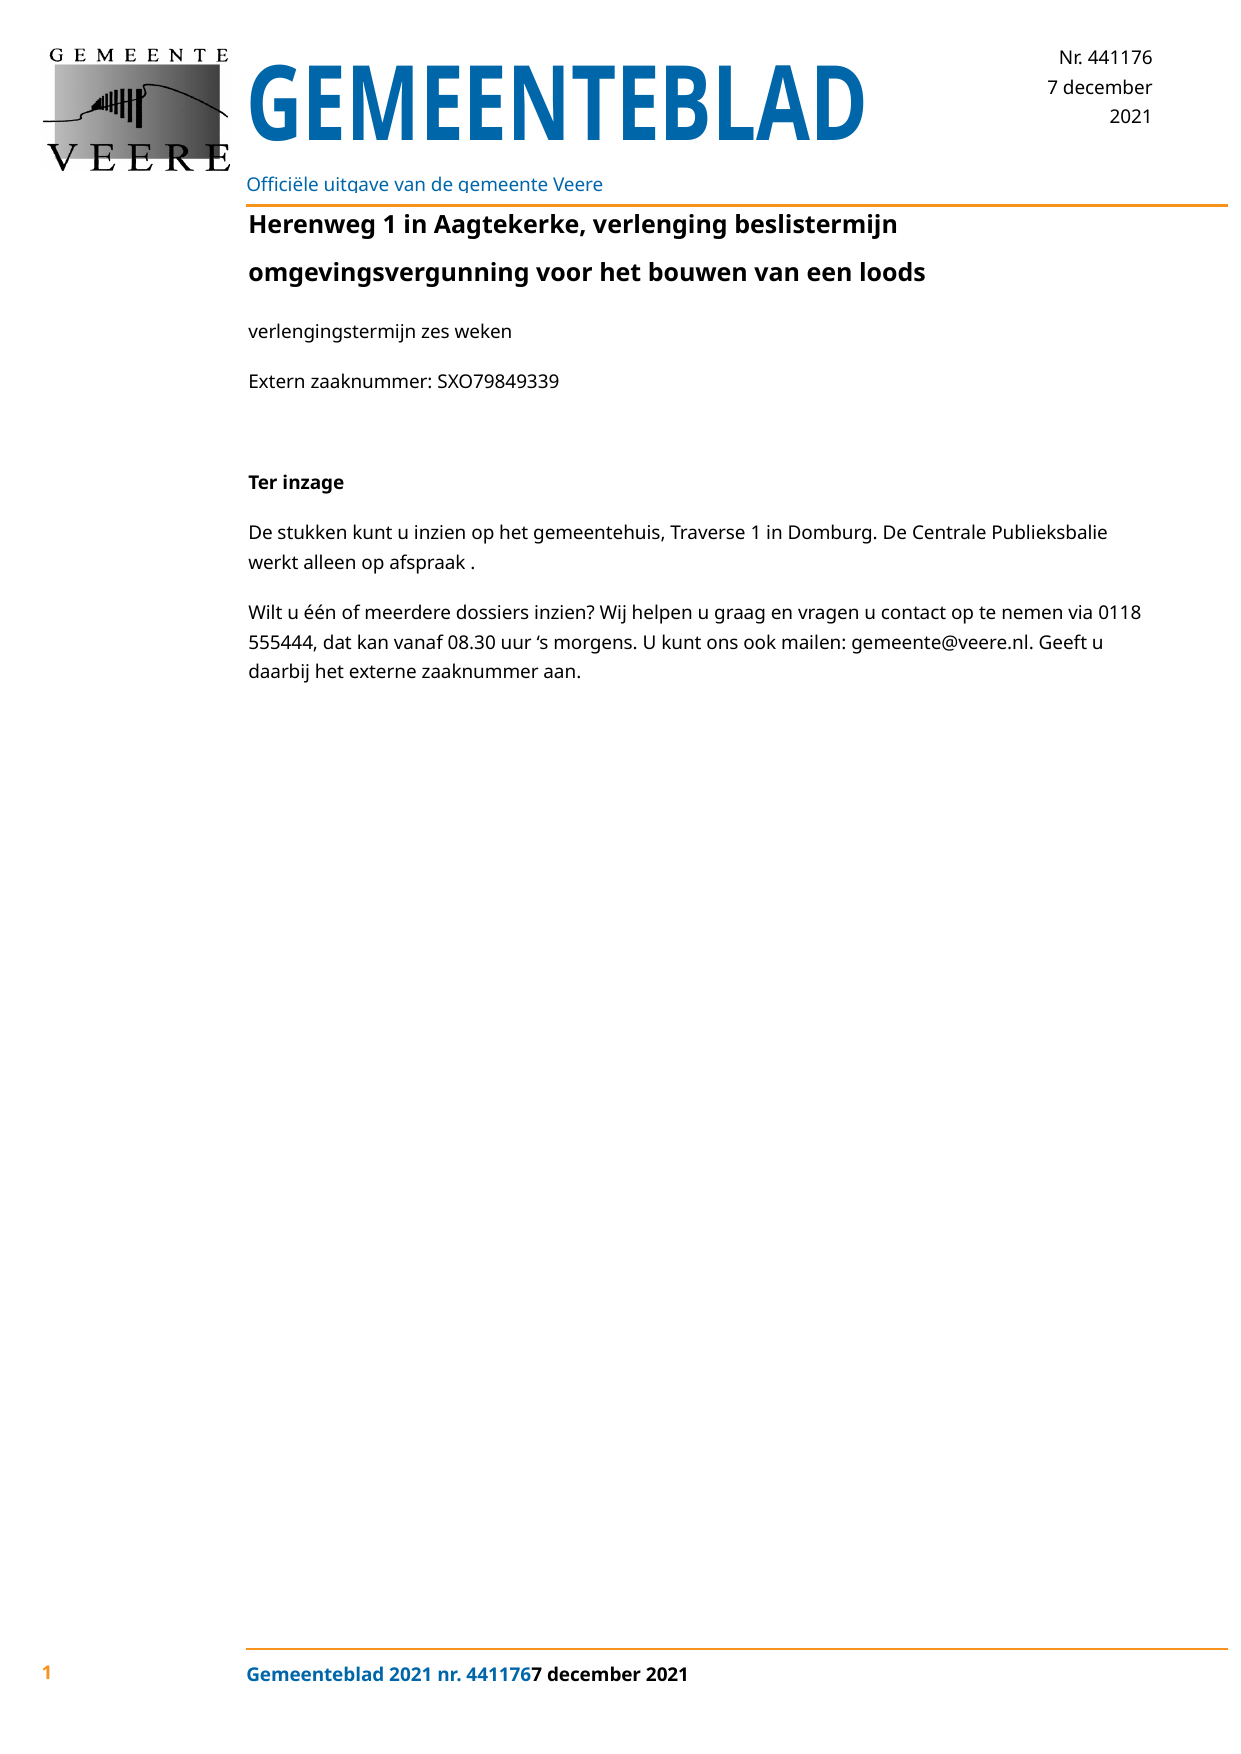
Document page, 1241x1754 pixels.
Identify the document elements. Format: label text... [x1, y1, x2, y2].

text Wilt u één of meerdere dossiers inzien? Wij helpen u graag en vragen u contact op te nemen via 0118 555444, dat kan vanaf 08.30 uur ‘s morgens. U kunt ons ook mailen: gemeente@veere.nl. Geeft u daarbij het externe zaaknummer aan. [248, 599, 1152, 684]
text verlengingstermijn zes weken [248, 318, 1152, 344]
text Herenweg 1 in Aagtekerke, verlenging beslistermijn omgevingsvergunning voor het bouwen van een loods [248, 207, 1152, 288]
text Ter inzage [248, 469, 1152, 495]
picture [41, 47, 231, 172]
text Extern zaaknummer: SXO79849339 [248, 368, 1152, 394]
text De stukken kunt u inzien op het gemeentehuis, Traverse 1 in Domburg. De Centrale Publieksbalie werkt alleen op afspraak . [248, 519, 1152, 575]
